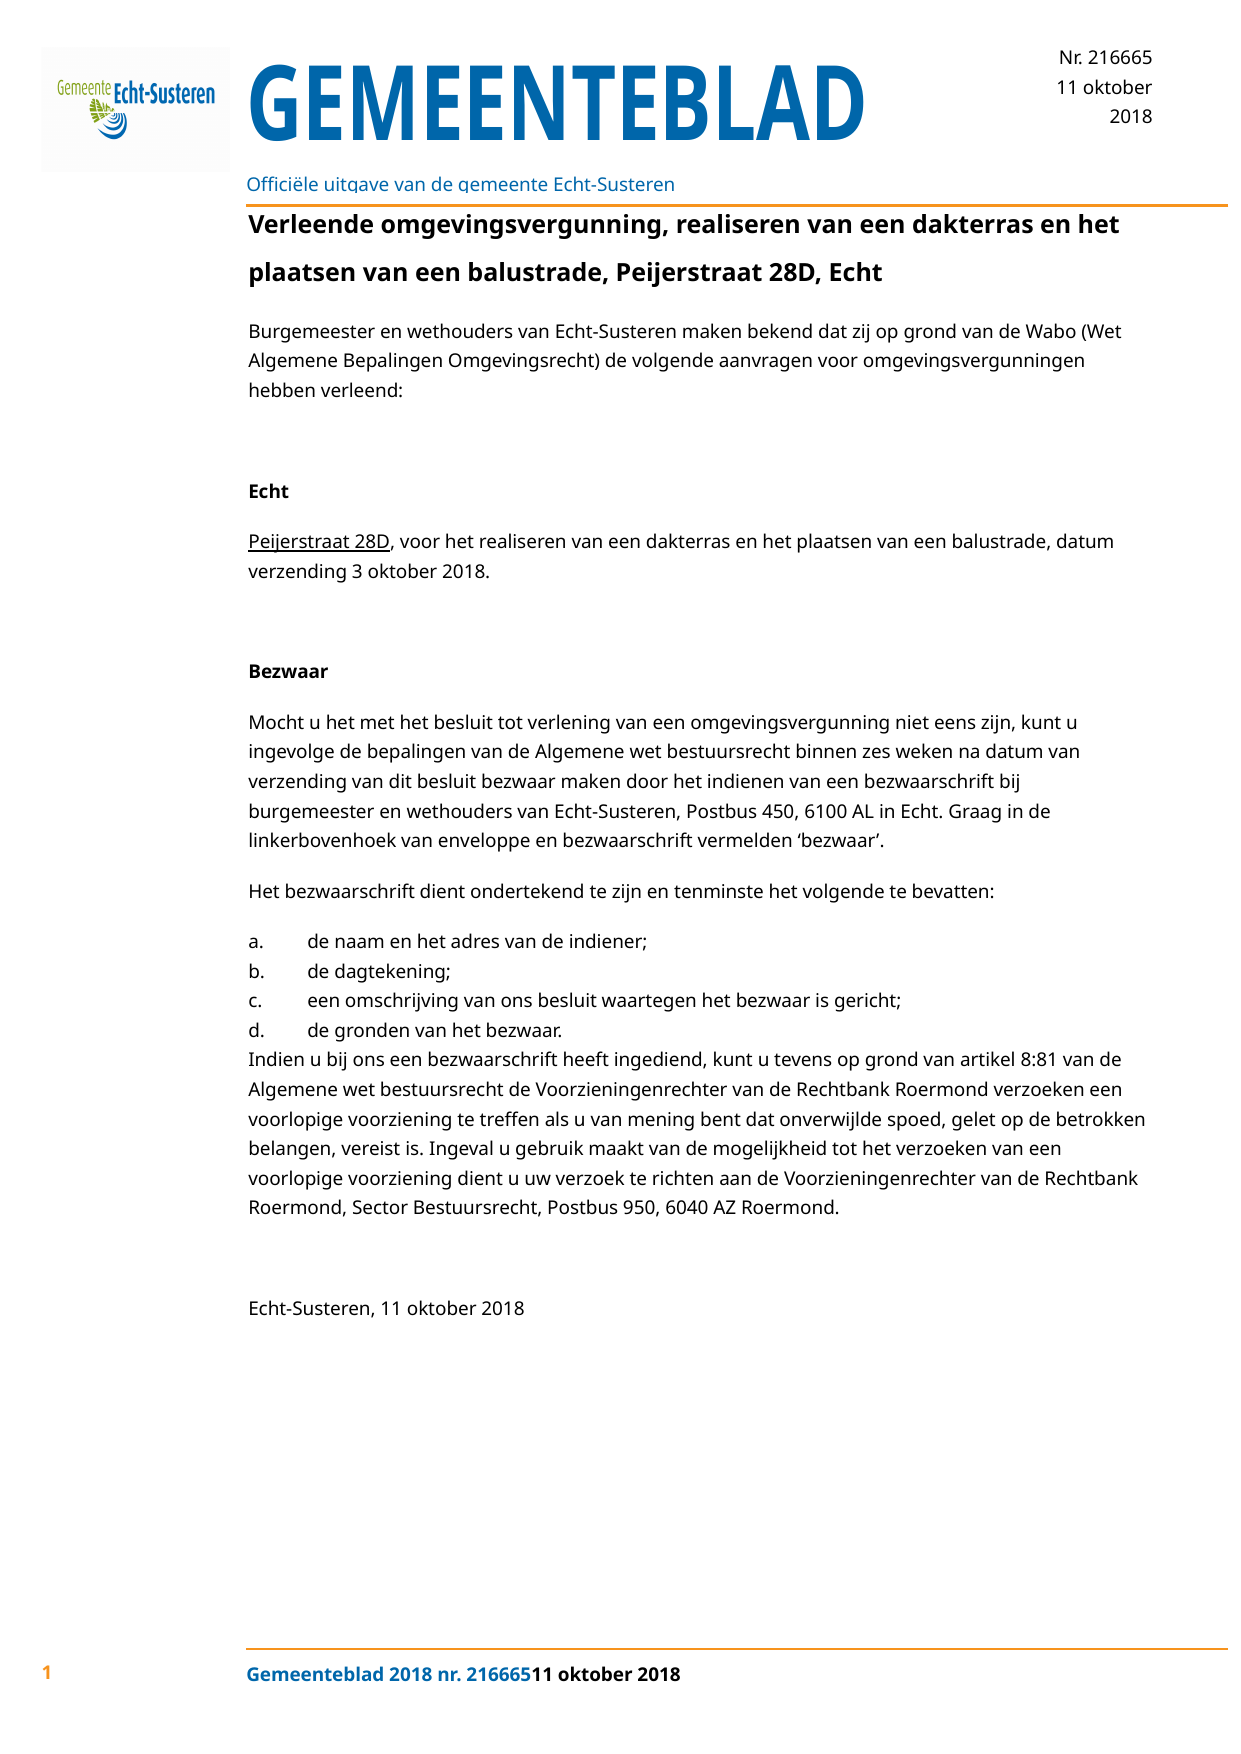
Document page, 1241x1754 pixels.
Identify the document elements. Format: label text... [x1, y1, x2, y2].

list de naam en het adres van de indiener; [248, 928, 1152, 954]
list de gronden van het bezwaar. [248, 1017, 1152, 1043]
text Het bezwaarschrift dient ondertekend te zijn en tenminste het volgende te bevatten: [248, 878, 1152, 904]
text Indien u bij ons een bezwaarschrift heeft ingediend, kunt u tevens op grond van artikel 8:81 van de Algemene wet bestuursrecht de Voorzieningenrechter van de Rechtbank Roermond verzoeken een voorlopige voorziening te treffen als u van mening bent dat onverwijlde spoed, gelet op de betrokken belangen, vereist is. Ingeval u gebruik maakt van de mogelijkheid tot het verzoeken van een voorlopige voorziening dient u uw verzoek te richten aan de Voorzieningenrechter van de Rechtbank Roermond, Sector Bestuursrecht, Postbus 950, 6040 AZ Roermond. [248, 1047, 1152, 1220]
text Echt [248, 478, 1152, 504]
text Verleende omgevingsvergunning, realiseren van een dakterras en het plaatsen van een balustrade, Peijerstraat 28D, Echt [248, 207, 1152, 288]
picture [41, 47, 231, 172]
text Mocht u het met het besluit tot verlening van een omgevingsvergunning niet eens zijn, kunt u ingevolge de bepalingen van de Algemene wet bestuursrecht binnen zes weken na datum van verzending van dit besluit bezwaar maken door het indienen van een bezwaarschrift bij burgemeester en wethouders van Echt-Susteren, Postbus 450, 6100 AL in Echt. Graag in de linkerbovenhoek van enveloppe en bezwaarschrift vermelden ‘bezwaar’. [248, 709, 1152, 853]
text Bezwaar [248, 659, 1152, 684]
text Echt-Susteren, 11 oktober 2018 [248, 1295, 1152, 1321]
text Burgemeester en wethouders van Echt-Susteren maken bekend dat zij op grond van de Wabo (Wet Algemene Bepalingen Omgevingsrecht) de volgende aanvragen voor omgevingsvergunningen hebben verleend: [248, 318, 1152, 403]
text Peijerstraat 28D, voor het realiseren van een dakterras en het plaatsen van een balustrade, datum verzending 3 oktober 2018. [248, 528, 1152, 584]
list een omschrijving van ons besluit waartegen het bezwaar is gericht; [248, 987, 1152, 1013]
list de dagtekening; [248, 958, 1152, 984]
